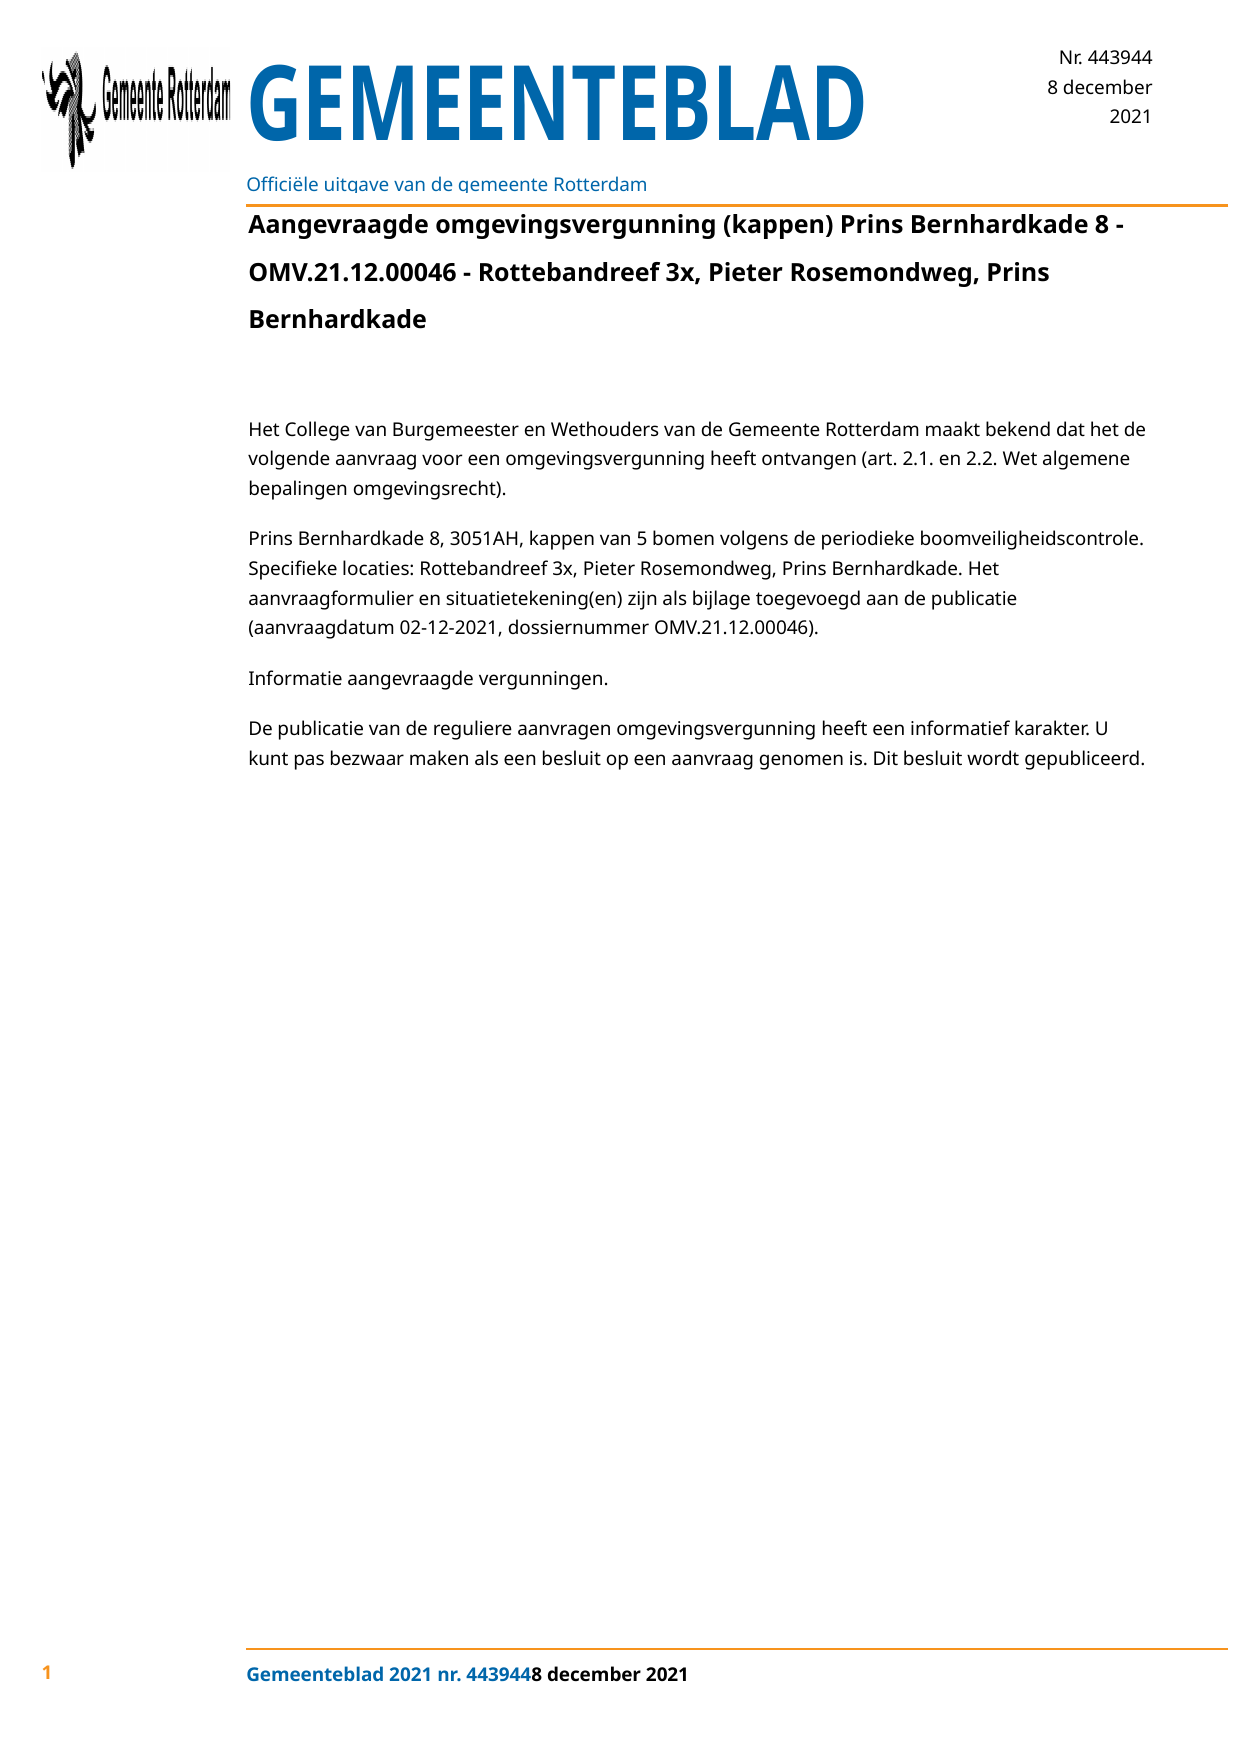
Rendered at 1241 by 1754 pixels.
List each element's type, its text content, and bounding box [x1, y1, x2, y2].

text Het College van Burgemeester en Wethouders van de Gemeente Rotterdam maakt bekend dat het de volgende aanvraag voor een omgevingsvergunning heeft ontvangen (art. 2.1. en 2.2. Wet algemene bepalingen omgevingsrecht). [248, 416, 1152, 501]
text Prins Bernhardkade 8, 3051AH, kappen van 5 bomen volgens de periodieke boomveiligheidscontrole. Specifieke locaties: Rottebandreef 3x, Pieter Rosemondweg, Prins Bernhardkade. Het aanvraagformulier en situatietekening(en) zijn als bijlage toegevoegd aan de publicatie (aanvraagdatum 02-12-2021, dossiernummer OMV.21.12.00046). [248, 526, 1152, 640]
text Informatie aangevraagde vergunningen. [248, 665, 1152, 690]
picture [41, 47, 231, 172]
text De publicatie van de reguliere aanvragen omgevingsvergunning heeft een informatief karakter. U kunt pas bezwaar maken als een besluit op een aanvraag genomen is. Dit besluit wordt gepubliceerd. [248, 715, 1152, 770]
text Aangevraagde omgevingsvergunning (kappen) Prins Bernhardkade 8 - OMV.21.12.00046 - Rottebandreef 3x, Pieter Rosemondweg, Prins Bernhardkade [248, 207, 1152, 336]
